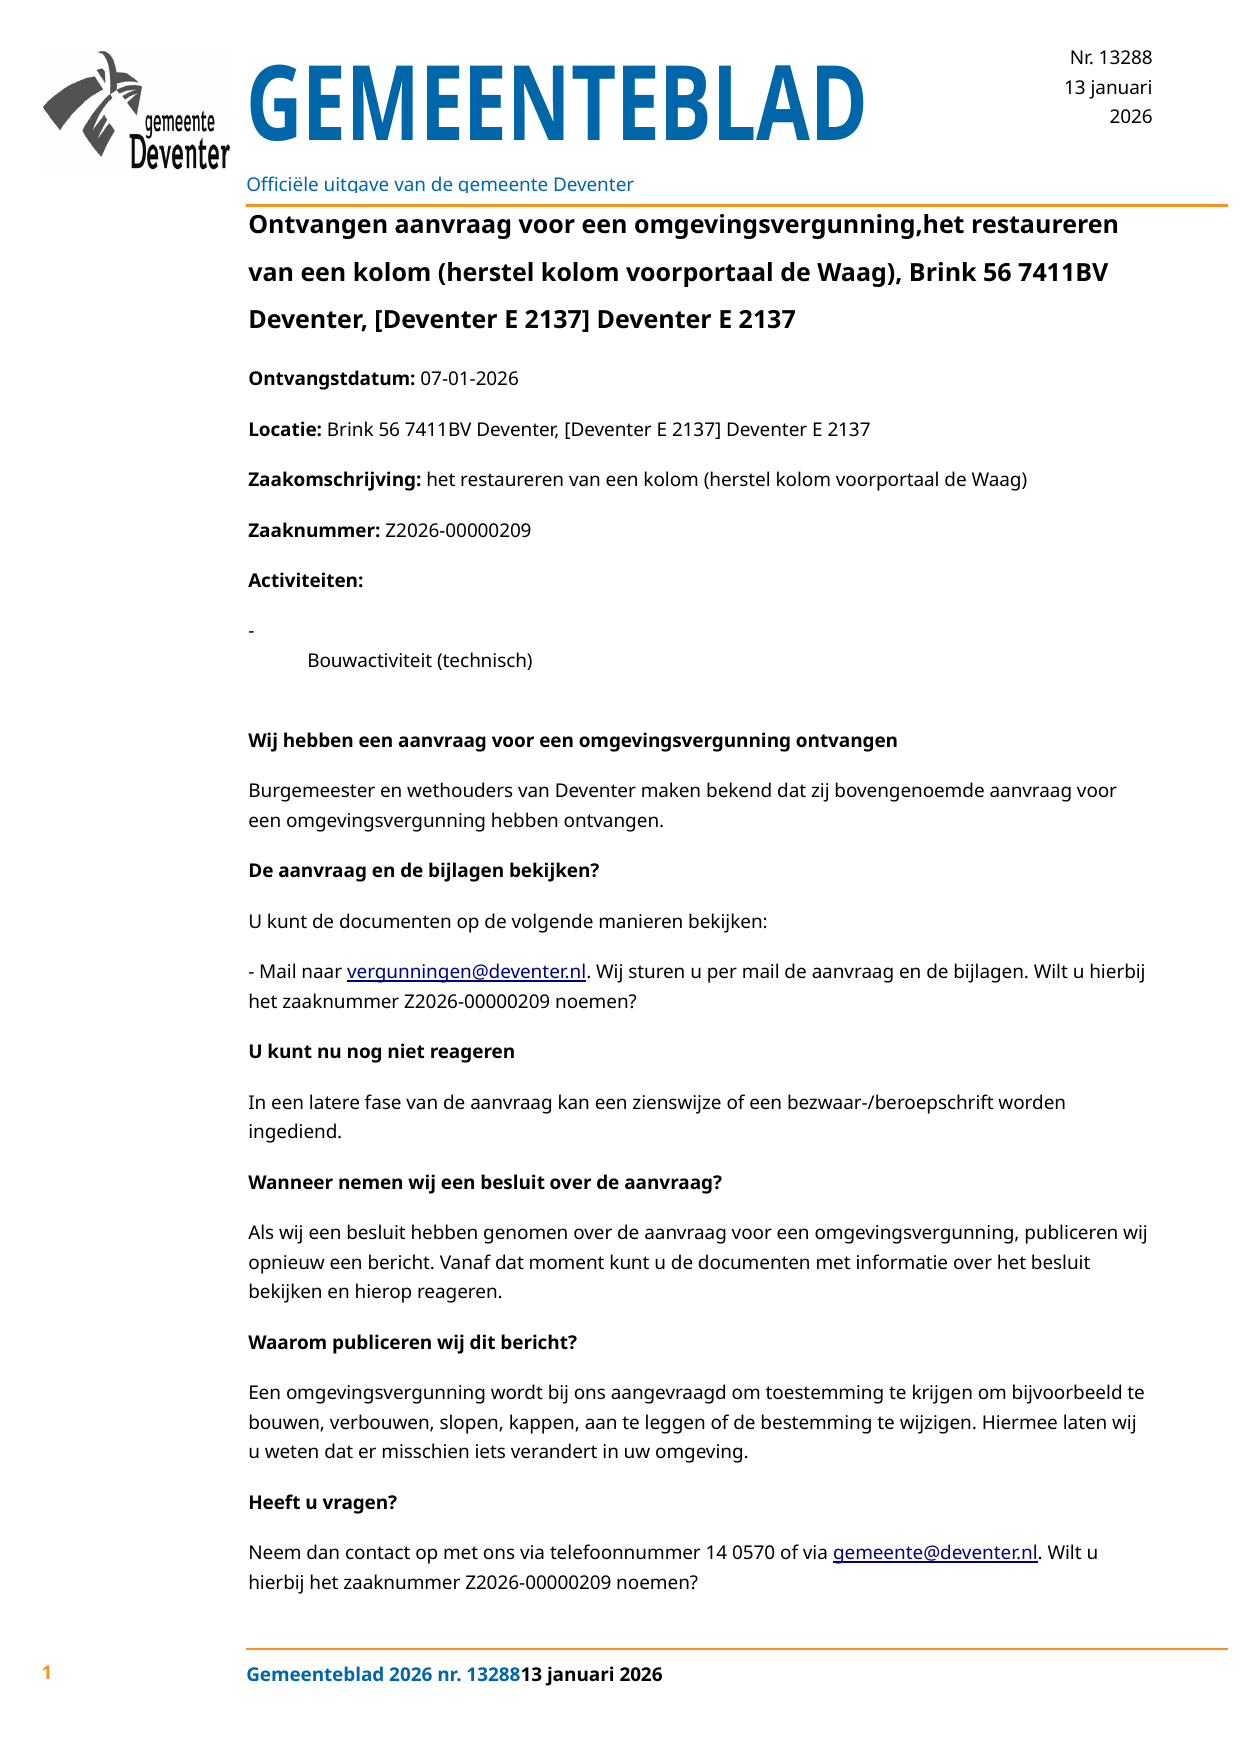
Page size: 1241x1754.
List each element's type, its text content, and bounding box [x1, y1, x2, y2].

text Neem dan contact op met ons via telefoonnummer 14 0570 of via gemeente@deventer.nl. Wilt u hierbij het zaaknummer Z2026-00000209 noemen? [248, 1539, 1152, 1594]
text Burgemeester en wethouders van Deventer maken bekend dat zij bovengenoemde aanvraag voor een omgevingsvergunning hebben ontvangen. [248, 778, 1152, 833]
text U kunt nu nog niet reageren [248, 1038, 1152, 1064]
text Zaakomschrijving: het restaureren van een kolom (herstel kolom voorportaal de Waag) [248, 466, 1152, 492]
text Ontvangstdatum: 07-01-2026 [248, 366, 1152, 391]
text Activiteiten: [248, 567, 1152, 593]
text De aanvraag en de bijlagen bekijken? [248, 858, 1152, 883]
text Een omgevingsvergunning wordt bij ons aangevraagd om toestemming te krijgen om bijvoorbeeld te bouwen, verbouwen, slopen, kappen, aan te leggen of de bestemming te wijzigen. Hiermee laten wij u weten dat er misschien iets verandert in uw omgeving. [248, 1379, 1152, 1464]
text - Mail naar vergunningen@deventer.nl. Wij sturen u per mail de aanvraag en de bijlagen. Wilt u hierbij het zaaknummer Z2026-00000209 noemen? [248, 958, 1152, 1014]
text Locatie: Brink 56 7411BV Deventer, [Deventer E 2137] Deventer E 2137 [248, 416, 1152, 442]
text Wanneer nemen wij een besluit over de aanvraag? [248, 1169, 1152, 1194]
text Als wij een besluit hebben genomen over de aanvraag voor een omgevingsvergunning, publiceren wij opnieuw een bericht. Vanaf dat moment kunt u de documenten met informatie over het besluit bekijken en hierop reageren. [248, 1219, 1152, 1304]
list Bouwactiviteit (technisch) [248, 647, 1152, 673]
text Waarom publiceren wij dit bericht? [248, 1329, 1152, 1354]
text Ontvangen aanvraag voor een omgevingsvergunning,het restaureren van een kolom (herstel kolom voorportaal de Waag), Brink 56 7411BV Deventer, [Deventer E 2137] Deventer E 2137 [248, 207, 1152, 336]
text Heeft u vragen? [248, 1489, 1152, 1514]
text In een latere fase van de aanvraag kan een zienswijze of een bezwaar-/beroepschrift worden ingediend. [248, 1089, 1152, 1144]
text Zaaknummer: Z2026-00000209 [248, 517, 1152, 542]
text U kunt de documenten op de volgende manieren bekijken: [248, 908, 1152, 934]
text Wij hebben een aanvraag voor een omgevingsvergunning ontvangen [248, 727, 1152, 753]
picture [41, 47, 231, 172]
